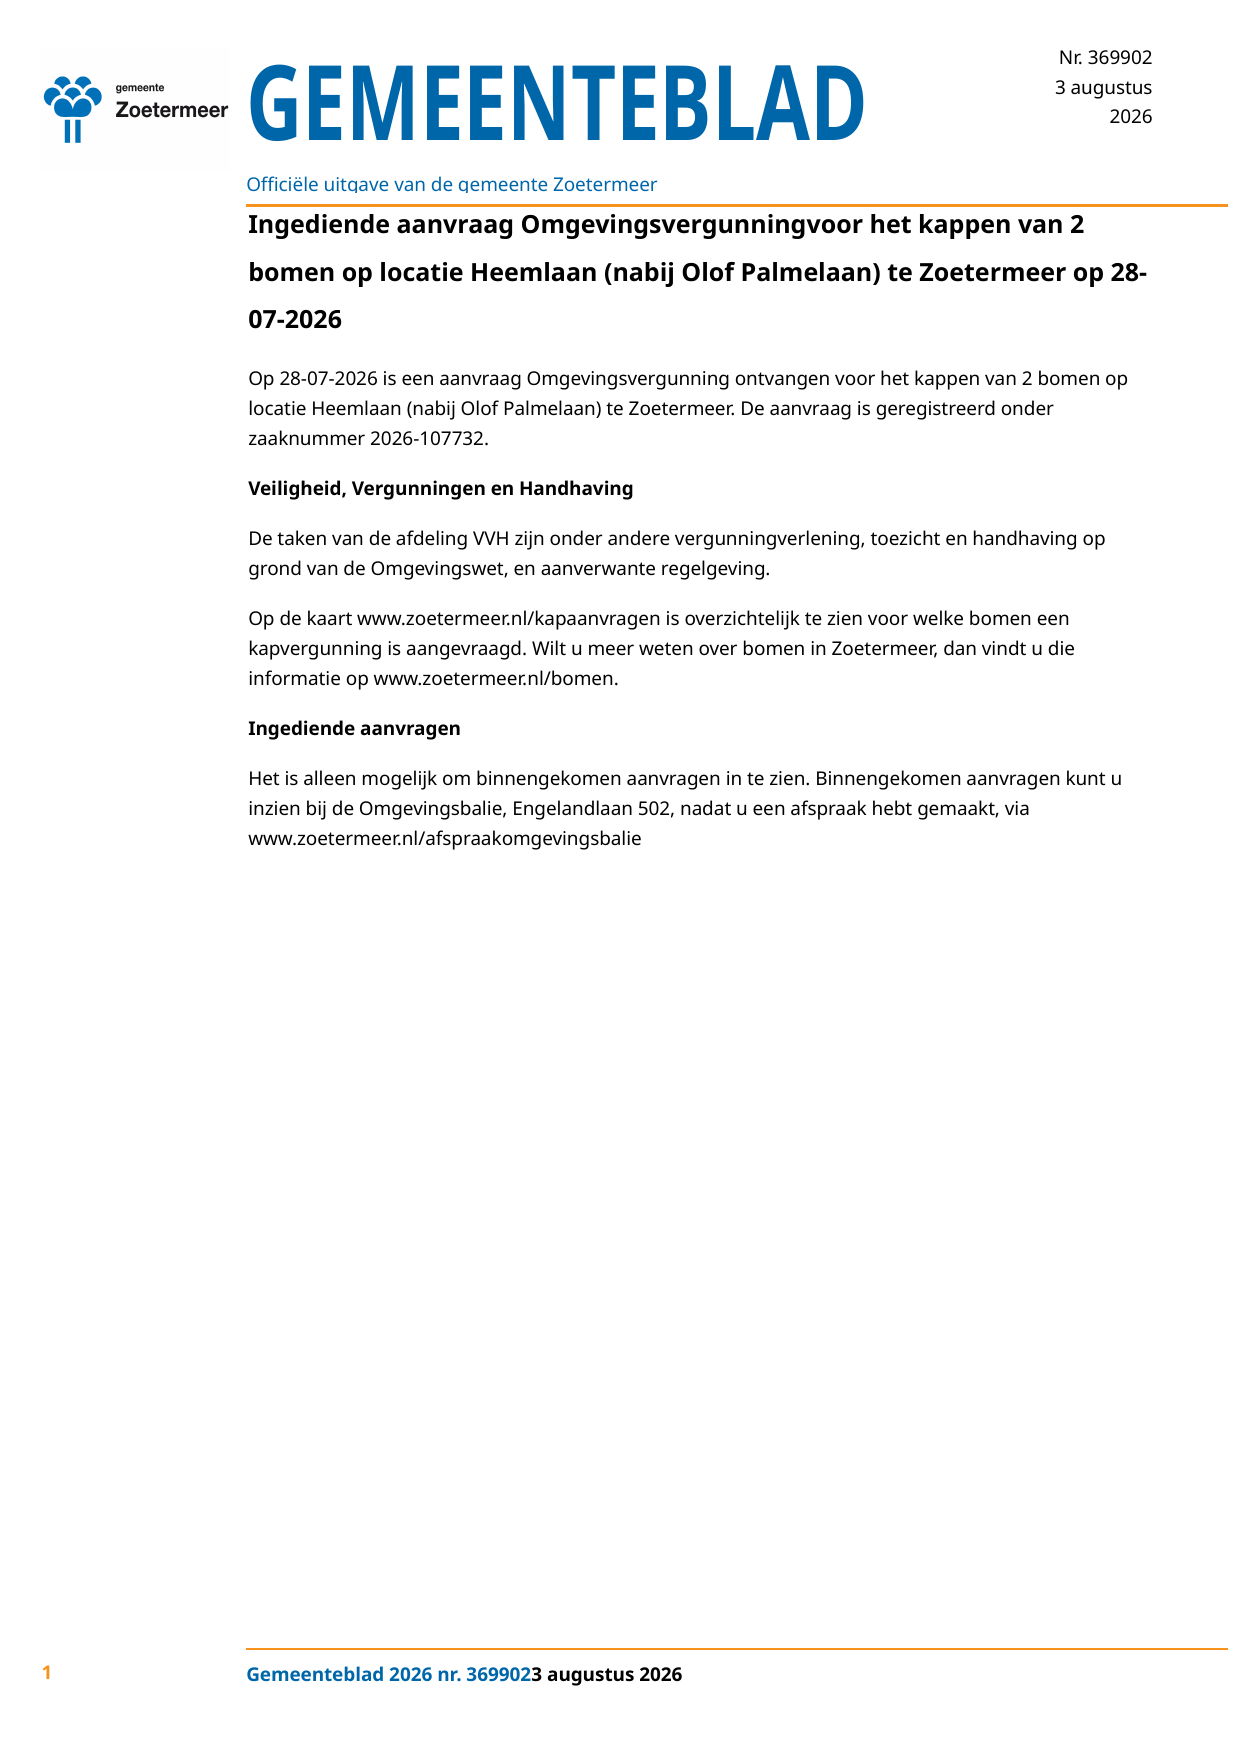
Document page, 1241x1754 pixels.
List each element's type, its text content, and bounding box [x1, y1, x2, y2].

text De taken van de afdeling VVH zijn onder andere vergunningverlening, toezicht en handhaving op grond van de Omgevingswet, en aanverwante regelgeving. [248, 526, 1152, 581]
text Op 28-07-2026 is een aanvraag Omgevingsvergunning ontvangen voor het kappen van 2 bomen op locatie Heemlaan (nabij Olof Palmelaan) te Zoetermeer. De aanvraag is geregistreerd onder zaaknummer 2026-107732. [248, 366, 1152, 450]
text Ingediende aanvraag Omgevingsvergunningvoor het kappen van 2 bomen op locatie Heemlaan (nabij Olof Palmelaan) te Zoetermeer op 28-07-2026 [248, 207, 1152, 336]
text Het is alleen mogelijk om binnengekomen aanvragen in te zien. Binnengekomen aanvragen kunt u inzien bij de Omgevingsbalie, Engelandlaan 502, nadat u een afspraak hebt gemaakt, via www.zoetermeer.nl/afspraakomgevingsbalie [248, 766, 1152, 850]
text Op de kaart www.zoetermeer.nl/kapaanvragen is overzichtelijk te zien voor welke bomen een kapvergunning is aangevraagd. Wilt u meer weten over bomen in Zoetermeer, dan vindt u die informatie op www.zoetermeer.nl/bomen. [248, 606, 1152, 690]
picture [41, 47, 231, 172]
text Ingediende aanvragen [248, 715, 1152, 741]
text Veiligheid, Vergunningen en Handhaving [248, 475, 1152, 501]
